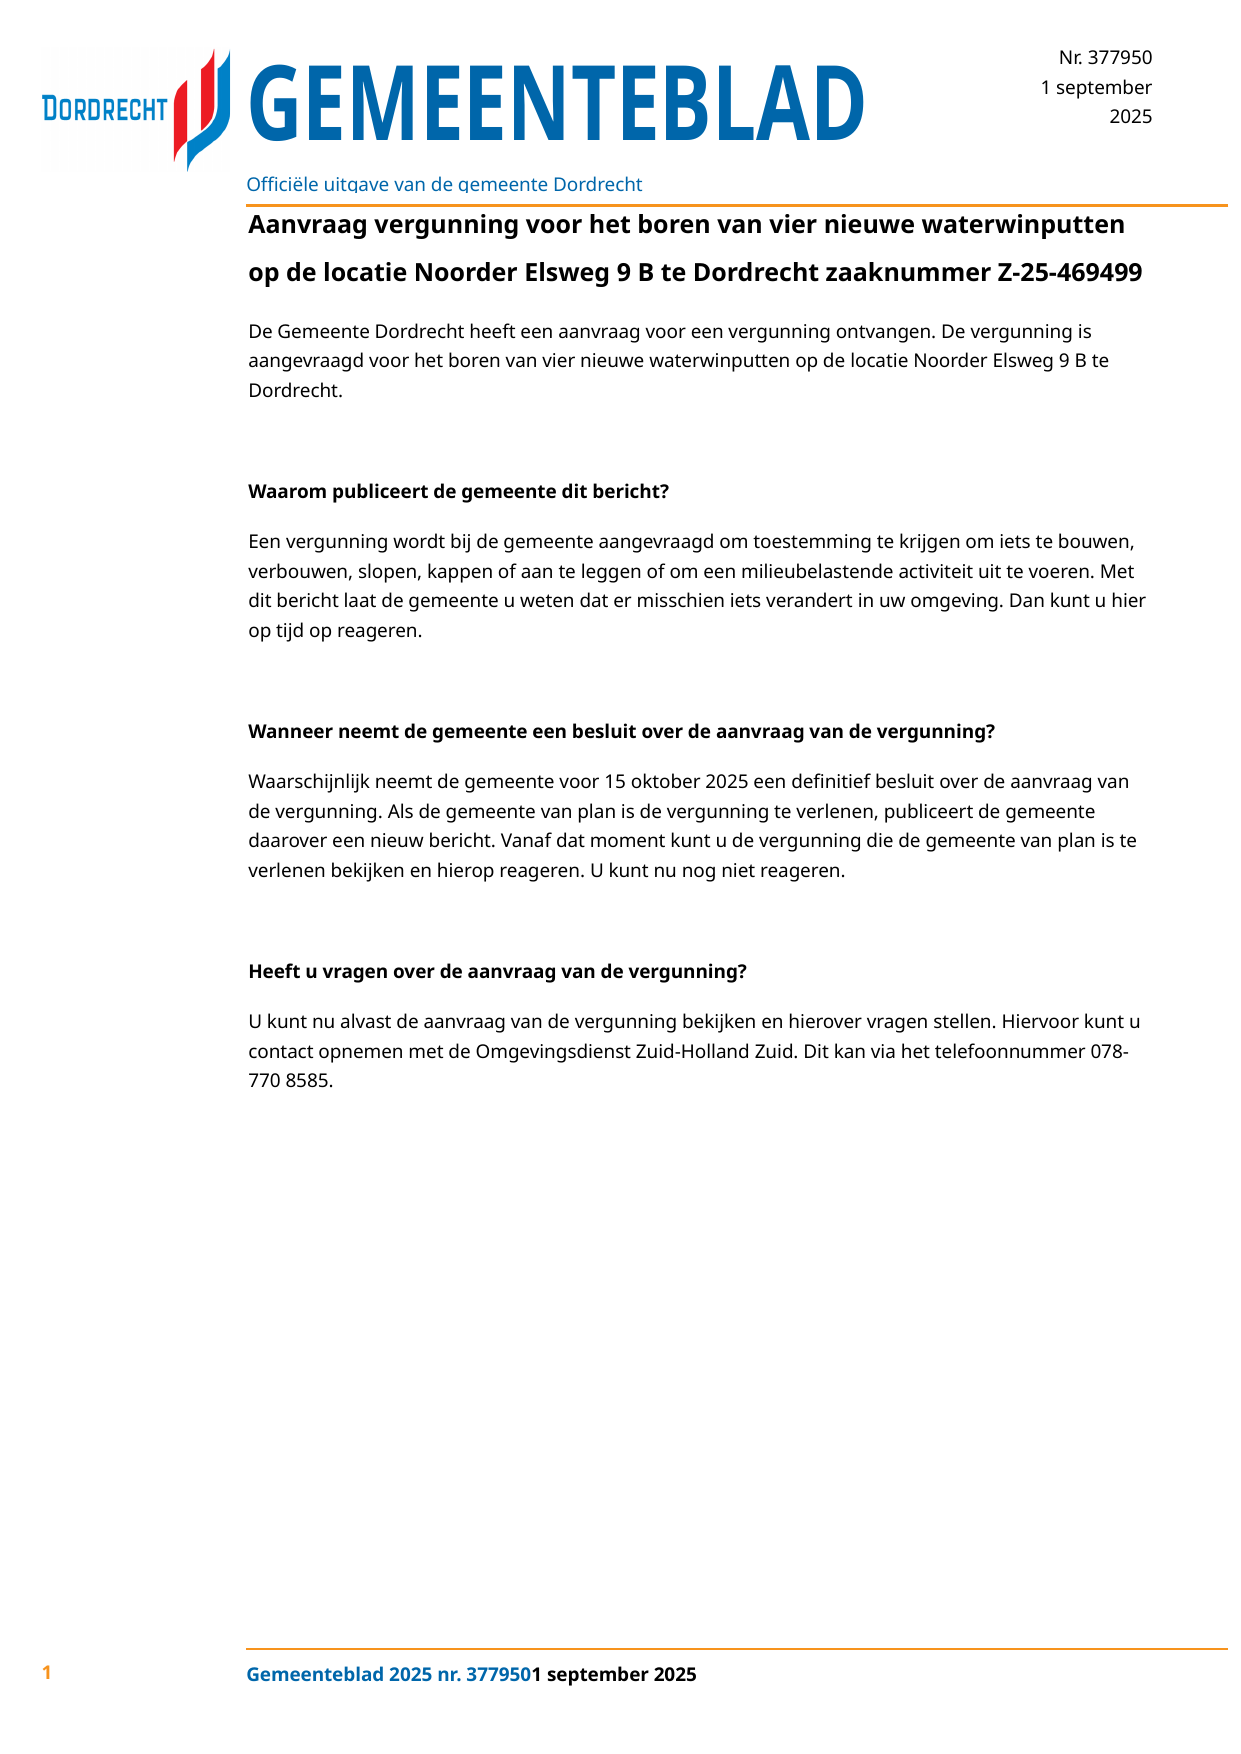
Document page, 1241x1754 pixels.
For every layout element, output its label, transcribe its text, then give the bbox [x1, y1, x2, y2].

text Waarom publiceert de gemeente dit bericht? [248, 478, 1152, 504]
text De Gemeente Dordrecht heeft een aanvraag voor een vergunning ontvangen. De vergunning is aangevraagd voor het boren van vier nieuwe waterwinputten op de locatie Noorder Elsweg 9 B te Dordrecht. [248, 318, 1152, 403]
text Wanneer neemt de gemeente een besluit over de aanvraag van de vergunning? [248, 718, 1152, 744]
text Heeft u vragen over de aanvraag van de vergunning? [248, 958, 1152, 984]
picture [41, 47, 231, 172]
text Een vergunning wordt bij de gemeente aangevraagd om toestemming te krijgen om iets te bouwen, verbouwen, slopen, kappen of aan te leggen of om een milieubelastende activiteit uit te voeren. Met dit bericht laat de gemeente u weten dat er misschien iets verandert in uw omgeving. Dan kunt u hier op tijd op reageren. [248, 528, 1152, 643]
text Aanvraag vergunning voor het boren van vier nieuwe waterwinputten op de locatie Noorder Elsweg 9 B te Dordrecht zaaknummer Z-25-469499 [248, 207, 1152, 288]
text Waarschijnlijk neemt de gemeente voor 15 oktober 2025 een definitief besluit over de aanvraag van de vergunning. Als de gemeente van plan is de vergunning te verlenen, publiceert de gemeente daarover een nieuw bericht. Vanaf dat moment kunt u de vergunning die de gemeente van plan is te verlenen bekijken en hierop reageren. U kunt nu nog niet reageren. [248, 768, 1152, 883]
text U kunt nu alvast de aanvraag van de vergunning bekijken en hierover vragen stellen. Hiervoor kunt u contact opnemen met de Omgevingsdienst Zuid-Holland Zuid. Dit kan via het telefoonnummer 078-770 8585. [248, 1008, 1152, 1093]
